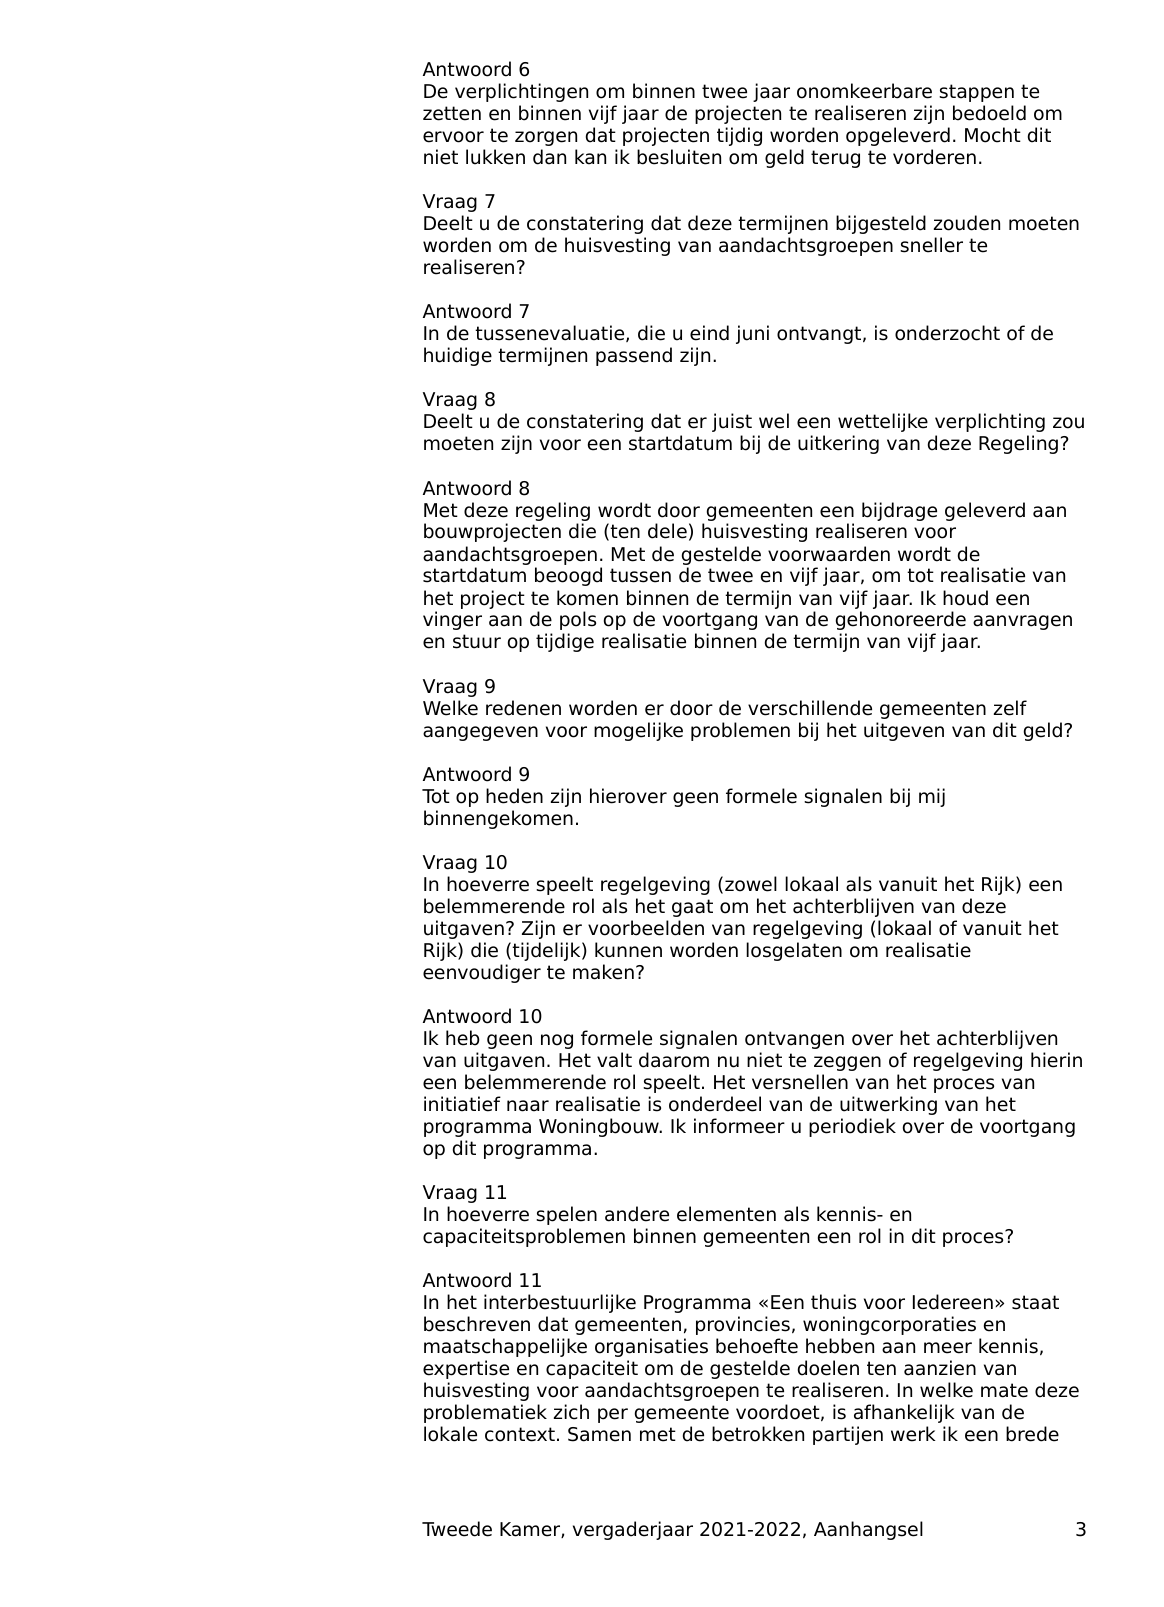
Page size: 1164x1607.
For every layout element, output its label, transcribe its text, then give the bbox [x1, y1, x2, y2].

text Tot op heden zijn hierover geen formele signalen bij mij binnengekomen. [422, 786, 1087, 829]
text Antwoord 7 [422, 301, 1087, 323]
text Antwoord 10 [422, 1006, 1087, 1028]
text In de tussenevaluatie, die u eind juni ontvangt, is onderzocht of de huidige termijnen passend zijn. [422, 323, 1087, 367]
text In hoeverre spelen andere elementen als kennis- en capaciteitsproblemen binnen gemeenten een rol in dit proces? [422, 1204, 1087, 1248]
text Vraag 10 [422, 852, 1087, 874]
text In hoeverre speelt regelgeving (zowel lokaal als vanuit het Rijk) een belemmerende rol als het gaat om het achterblijven van deze uitgaven? Zijn er voorbeelden van regelgeving (lokaal of vanuit het Rijk) die (tijdelijk) kunnen worden losgelaten om realisatie eenvoudiger te maken? [422, 874, 1087, 984]
text Vraag 7 [422, 191, 1087, 213]
text Vraag 9 [422, 676, 1087, 697]
text Antwoord 6 [422, 59, 1087, 81]
text Met deze regeling wordt door gemeenten een bijdrage geleverd aan bouwprojecten die (ten dele) huisvesting realiseren voor aandachtsgroepen. Met de gestelde voorwaarden wordt de startdatum beoogd tussen de twee en vijf jaar, om tot realisatie van het project te komen binnen de termijn van vijf jaar. Ik houd een vinger aan de pols op de voortgang van de gehonoreerde aanvragen en stuur op tijdige realisatie binnen de termijn van vijf jaar. [422, 499, 1087, 653]
text Deelt u de constatering dat er juist wel een wettelijke verplichting zou moeten zijn voor een startdatum bij de uitkering van deze Regeling? [422, 411, 1087, 455]
text Antwoord 11 [422, 1270, 1087, 1292]
text De verplichtingen om binnen twee jaar onomkeerbare stappen te zetten en binnen vijf jaar de projecten te realiseren zijn bedoeld om ervoor te zorgen dat projecten tijdig worden opgeleverd. Mocht dit niet lukken dan kan ik besluiten om geld terug te vorderen. [422, 81, 1087, 169]
text Antwoord 8 [422, 477, 1087, 499]
text Vraag 8 [422, 389, 1087, 411]
text Vraag 11 [422, 1182, 1087, 1204]
text Deelt u de constatering dat deze termijnen bijgesteld zouden moeten worden om de huisvesting van aandachtsgroepen sneller te realiseren? [422, 213, 1087, 279]
text Ik heb geen nog formele signalen ontvangen over het achterblijven van uitgaven. Het valt daarom nu niet te zeggen of regelgeving hierin een belemmerende rol speelt. Het versnellen van het proces van initiatief naar realisatie is onderdeel van de uitwerking van het programma Woningbouw. Ik informeer u periodiek over de voortgang op dit programma. [422, 1028, 1087, 1160]
text Antwoord 9 [422, 764, 1087, 786]
text Welke redenen worden er door de verschillende gemeenten zelf aangegeven voor mogelijke problemen bij het uitgeven van dit geld? [422, 697, 1087, 741]
text In het interbestuurlijke Programma «Een thuis voor Iedereen» staat beschreven dat gemeenten, provincies, woningcorporaties en maatschappelijke organisaties behoefte hebben aan meer kennis, expertise en capaciteit om de gestelde doelen ten aanzien van huisvesting voor aandachtsgroepen te realiseren. In welke mate deze problematiek zich per gemeente voordoet, is afhankelijk van de lokale context. Samen met de betrokken partijen werk ik een brede [422, 1292, 1087, 1446]
